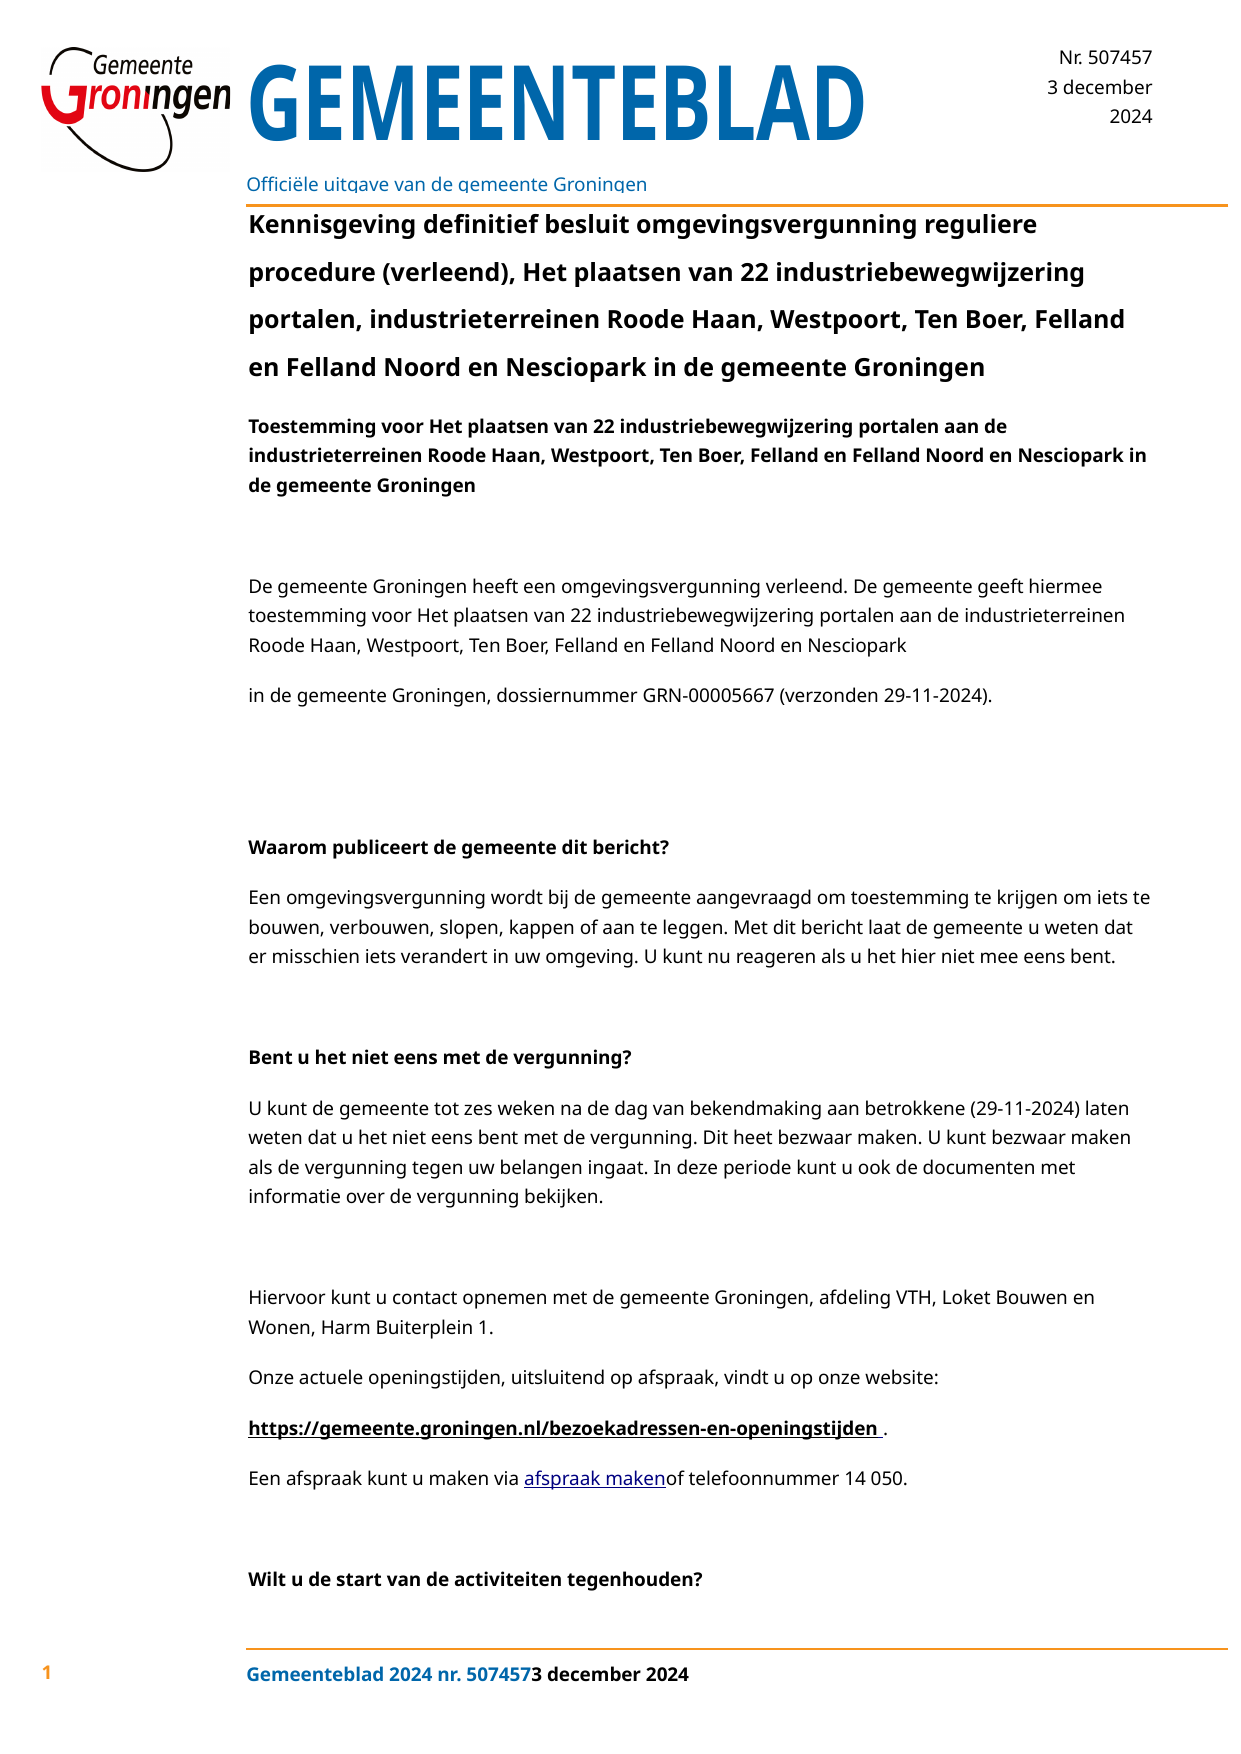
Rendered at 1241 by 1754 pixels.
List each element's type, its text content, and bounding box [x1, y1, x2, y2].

text Een omgevingsvergunning wordt bij de gemeente aangevraagd om toestemming te krijgen om iets te bouwen, verbouwen, slopen, kappen of aan te leggen. Met dit bericht laat de gemeente u weten dat er misschien iets verandert in uw omgeving. U kunt nu reageren als u het hier niet mee eens bent. [248, 884, 1152, 969]
picture [41, 47, 231, 172]
text Een afspraak kunt u maken via afspraak makenof telefoonnummer 14 050. [248, 1465, 1152, 1491]
text Toestemming voor Het plaatsen van 22 industriebewegwijzering portalen aan de industrieterreinen Roode Haan, Westpoort, Ten Boer, Felland en Felland Noord en Nesciopark in de gemeente Groningen [248, 413, 1152, 498]
text Bent u het niet eens met de vergunning? [248, 1044, 1152, 1070]
text Onze actuele openingstijden, uitsluitend op afspraak, vindt u op onze website: [248, 1364, 1152, 1390]
text https://gemeente.groningen.nl/bezoekadressen-en-openingstijden . [248, 1415, 1152, 1441]
text in de gemeente Groningen, dossiernummer GRN-00005667 (verzonden 29-11-2024). [248, 683, 1152, 708]
text Kennisgeving definitief besluit omgevingsvergunning reguliere procedure (verleend), Het plaatsen van 22 industriebewegwijzering portalen, industrieterreinen Roode Haan, Westpoort, Ten Boer, Felland en Felland Noord en Nesciopark in de gemeente Groningen [248, 207, 1152, 384]
text Waarom publiceert de gemeente dit bericht? [248, 834, 1152, 860]
text De gemeente Groningen heeft een omgevingsvergunning verleend. De gemeente geeft hiermee toestemming voor Het plaatsen van 22 industriebewegwijzering portalen aan de industrieterreinen Roode Haan, Westpoort, Ten Boer, Felland en Felland Noord en Nesciopark [248, 573, 1152, 658]
text Hiervoor kunt u contact opnemen met de gemeente Groningen, afdeling VTH, Loket Bouwen en Wonen, Harm Buiterplein 1. [248, 1284, 1152, 1340]
text Wilt u de start van de activiteiten tegenhouden? [248, 1566, 1152, 1592]
text U kunt de gemeente tot zes weken na de dag van bekendmaking aan betrokkene (29-11-2024) laten weten dat u het niet eens bent met de vergunning. Dit heet bezwaar maken. U kunt bezwaar maken als de vergunning tegen uw belangen ingaat. In deze periode kunt u ook de documenten met informatie over de vergunning bekijken. [248, 1095, 1152, 1209]
